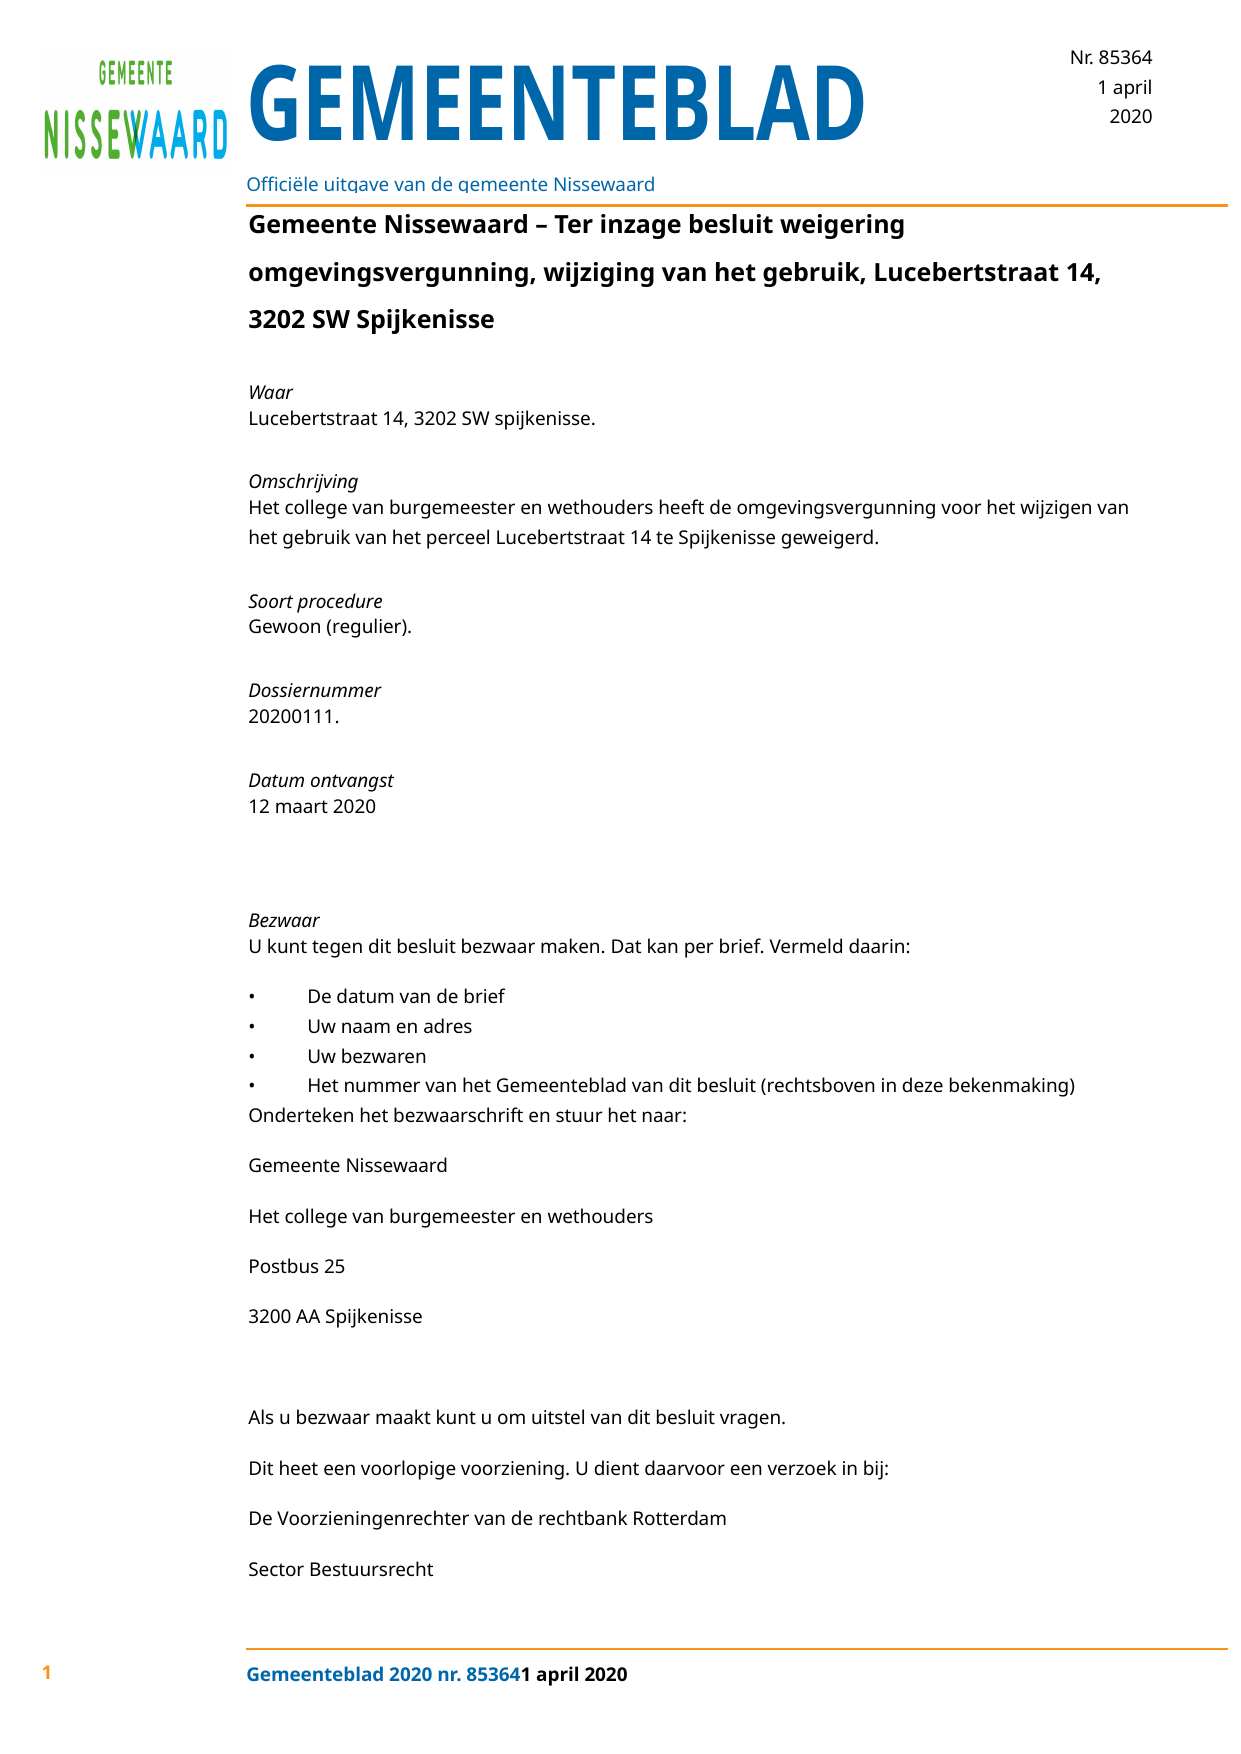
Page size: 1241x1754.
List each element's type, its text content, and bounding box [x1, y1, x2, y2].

text Datum ontvangst [248, 767, 1152, 793]
text Soort procedure [248, 588, 1152, 614]
text Gemeente Nissewaard – Ter inzage besluit weigering omgevingsvergunning, wijziging van het gebruik, Lucebertstraat 14, 3202 SW Spijkenisse [248, 207, 1152, 336]
text Omschrijving [248, 469, 1152, 494]
text Het college van burgemeester en wethouders [248, 1203, 1152, 1228]
list Uw naam en adres [248, 1013, 1152, 1039]
text Gemeente Nissewaard [248, 1152, 1152, 1178]
picture [41, 47, 231, 172]
text Onderteken het bezwaarschrift en stuur het naar: [248, 1102, 1152, 1128]
text Gewoon (regulier). [248, 614, 1152, 639]
text 3200 AA Spijkenisse [248, 1304, 1152, 1329]
text Sector Bestuursrecht [248, 1556, 1152, 1581]
text Lucebertstraat 14, 3202 SW spijkenisse. [248, 405, 1152, 431]
text U kunt tegen dit besluit bezwaar maken. Dat kan per brief. Vermeld daarin: [248, 933, 1152, 959]
text Postbus 25 [248, 1253, 1152, 1279]
text Dossiernummer [248, 678, 1152, 703]
list De datum van de brief [248, 984, 1152, 1009]
text 20200111. [248, 703, 1152, 729]
text De Voorzieningenrechter van de rechtbank Rotterdam [248, 1505, 1152, 1531]
text 12 maart 2020 [248, 793, 1152, 819]
list Uw bezwaren [248, 1043, 1152, 1068]
text Als u bezwaar maakt kunt u om uitstel van dit besluit vragen. [248, 1404, 1152, 1430]
text Bezwaar [248, 907, 1152, 933]
text Waar [248, 379, 1152, 405]
text Het college van burgemeester en wethouders heeft de omgevingsvergunning voor het wijzigen van het gebruik van het perceel Lucebertstraat 14 te Spijkenisse geweigerd. [248, 494, 1152, 550]
text Dit heet een voorlopige voorziening. U dient daarvoor een verzoek in bij: [248, 1455, 1152, 1481]
list Het nummer van het Gemeenteblad van dit besluit (rechtsboven in deze bekenmaking) [248, 1072, 1152, 1098]
